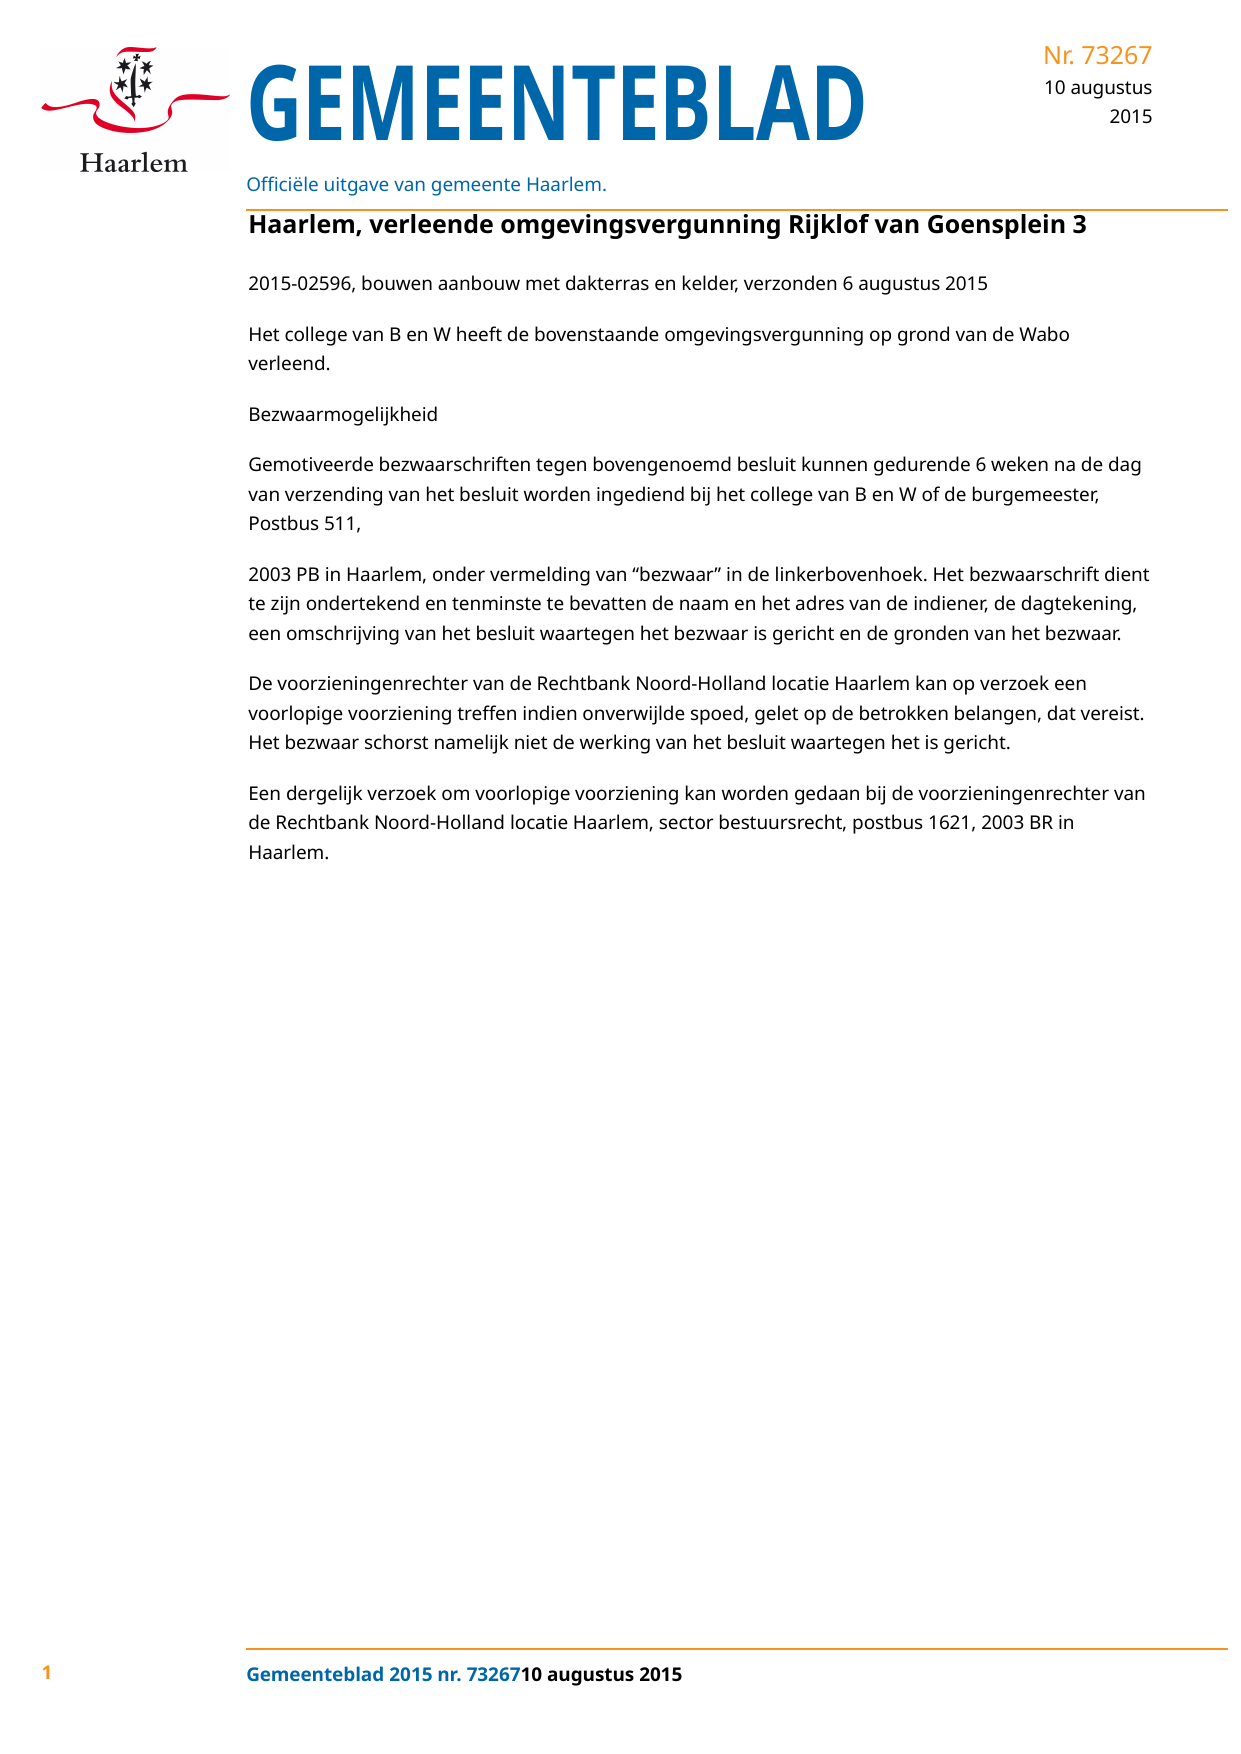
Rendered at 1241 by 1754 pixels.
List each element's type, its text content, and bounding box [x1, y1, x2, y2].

text Gemotiveerde bezwaarschriften tegen bovengenoemd besluit kunnen gedurende 6 weken na de dag van verzending van het besluit worden ingediend bij het college van B en W of de burgemeester, Postbus 511, [248, 451, 1152, 536]
text De voorzieningenrechter van de Rechtbank Noord-Holland locatie Haarlem kan op verzoek een voorlopige voorziening treffen indien onverwijlde spoed, gelet op de betrokken belangen, dat vereist. Het bezwaar schorst namelijk niet de werking van het besluit waartegen het is gericht. [248, 670, 1152, 755]
text Het college van B en W heeft de bovenstaande omgevingsvergunning op grond van de Wabo verleend. [248, 321, 1152, 376]
text Haarlem, verleende omgevingsvergunning Rijklof van Goensplein 3 [248, 211, 1152, 241]
text 2015-02596, bouwen aanbouw met dakterras en kelder, verzonden 6 augustus 2015 [248, 270, 1152, 296]
picture [41, 47, 231, 172]
text Een dergelijk verzoek om voorlopige voorziening kan worden gedaan bij de voorzieningenrechter van de Rechtbank Noord-Holland locatie Haarlem, sector bestuursrecht, postbus 1621, 2003 BR in Haarlem. [248, 780, 1152, 865]
text 2003 PB in Haarlem, onder vermelding van “bezwaar” in de linkerbovenhoek. Het bezwaarschrift dient te zijn ondertekend en tenminste te bevatten de naam en het adres van de indiener, de dagtekening, een omschrijving van het besluit waartegen het bezwaar is gericht en de gronden van het bezwaar. [248, 561, 1152, 646]
text Bezwaarmogelijkheid [248, 401, 1152, 426]
